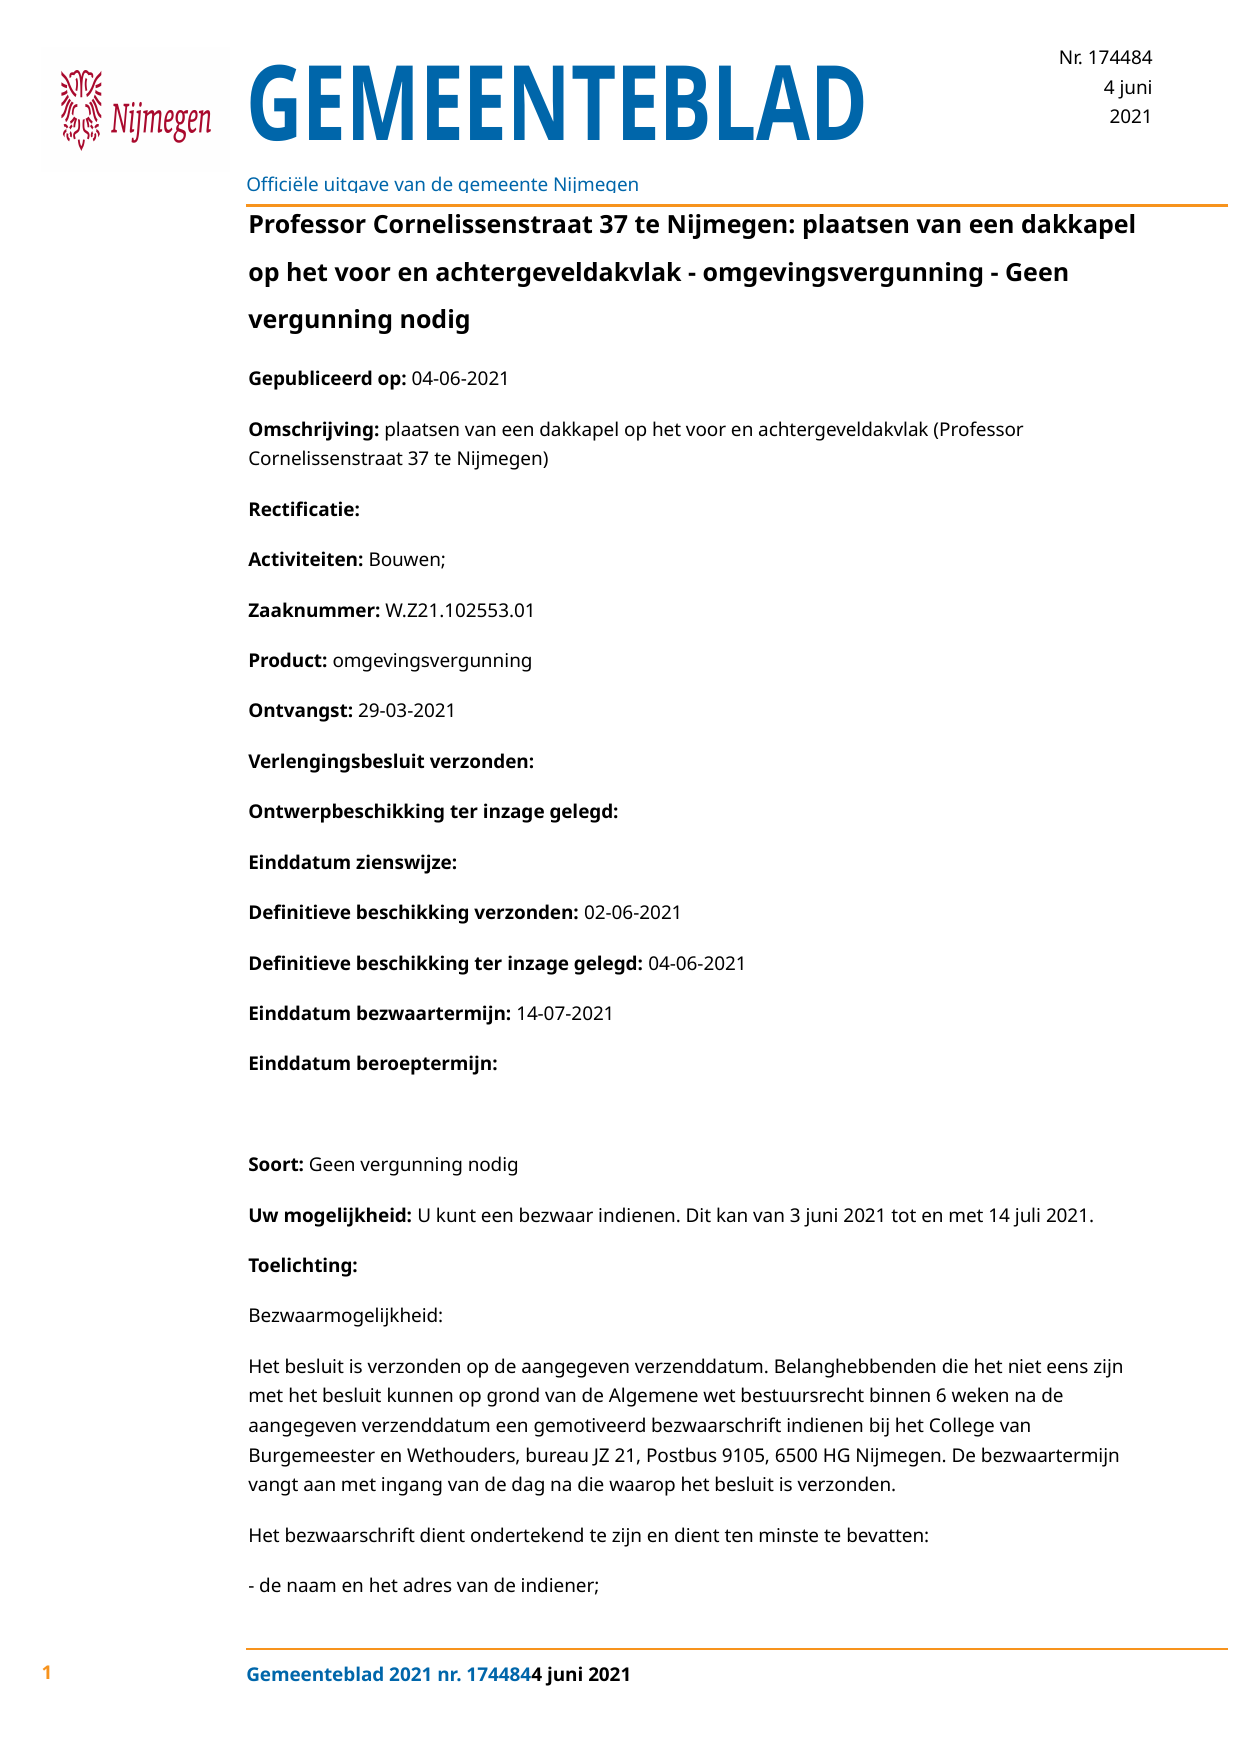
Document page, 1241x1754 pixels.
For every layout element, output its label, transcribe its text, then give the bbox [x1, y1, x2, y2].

text Verlengingsbesluit verzonden: [248, 748, 1152, 774]
text Het bezwaarschrift dient ondertekend te zijn en dient ten minste te bevatten: [248, 1522, 1152, 1547]
text Einddatum zienswijze: [248, 849, 1152, 874]
text Rectificatie: [248, 496, 1152, 522]
picture [41, 47, 231, 172]
text - de naam en het adres van de indiener; [248, 1572, 1152, 1598]
text Einddatum beroeptermijn: [248, 1051, 1152, 1076]
text Ontwerpbeschikking ter inzage gelegd: [248, 798, 1152, 824]
text Gepubliceerd op: 04-06-2021 [248, 366, 1152, 391]
text Definitieve beschikking verzonden: 02-06-2021 [248, 899, 1152, 925]
text Soort: Geen vergunning nodig [248, 1151, 1152, 1177]
text Professor Cornelissenstraat 37 te Nijmegen: plaatsen van een dakkapel op het voor en achtergeveldakvlak - omgevingsvergunning - Geen vergunning nodig [248, 207, 1152, 336]
text Einddatum bezwaartermijn: 14-07-2021 [248, 1000, 1152, 1026]
text Bezwaarmogelijkheid: [248, 1303, 1152, 1328]
text Toelichting: [248, 1252, 1152, 1278]
text Omschrijving: plaatsen van een dakkapel op het voor en achtergeveldakvlak (Professor Cornelissenstraat 37 te Nijmegen) [248, 416, 1152, 471]
text Activiteiten: Bouwen; [248, 546, 1152, 572]
text Uw mogelijkheid: U kunt een bezwaar indienen. Dit kan van 3 juni 2021 tot en met 14 juli 2021. [248, 1202, 1152, 1227]
text Definitieve beschikking ter inzage gelegd: 04-06-2021 [248, 950, 1152, 975]
text Product: omgevingsvergunning [248, 647, 1152, 673]
text Zaaknummer: W.Z21.102553.01 [248, 597, 1152, 622]
text Ontvangst: 29-03-2021 [248, 698, 1152, 723]
text Het besluit is verzonden op de aangegeven verzenddatum. Belanghebbenden die het niet eens zijn met het besluit kunnen op grond van de Algemene wet bestuursrecht binnen 6 weken na de aangegeven verzenddatum een gemotiveerd bezwaarschrift indienen bij het College van Burgemeester en Wethouders, bureau JZ 21, Postbus 9105, 6500 HG Nijmegen. De bezwaartermijn vangt aan met ingang van de dag na die waarop het besluit is verzonden. [248, 1353, 1152, 1497]
